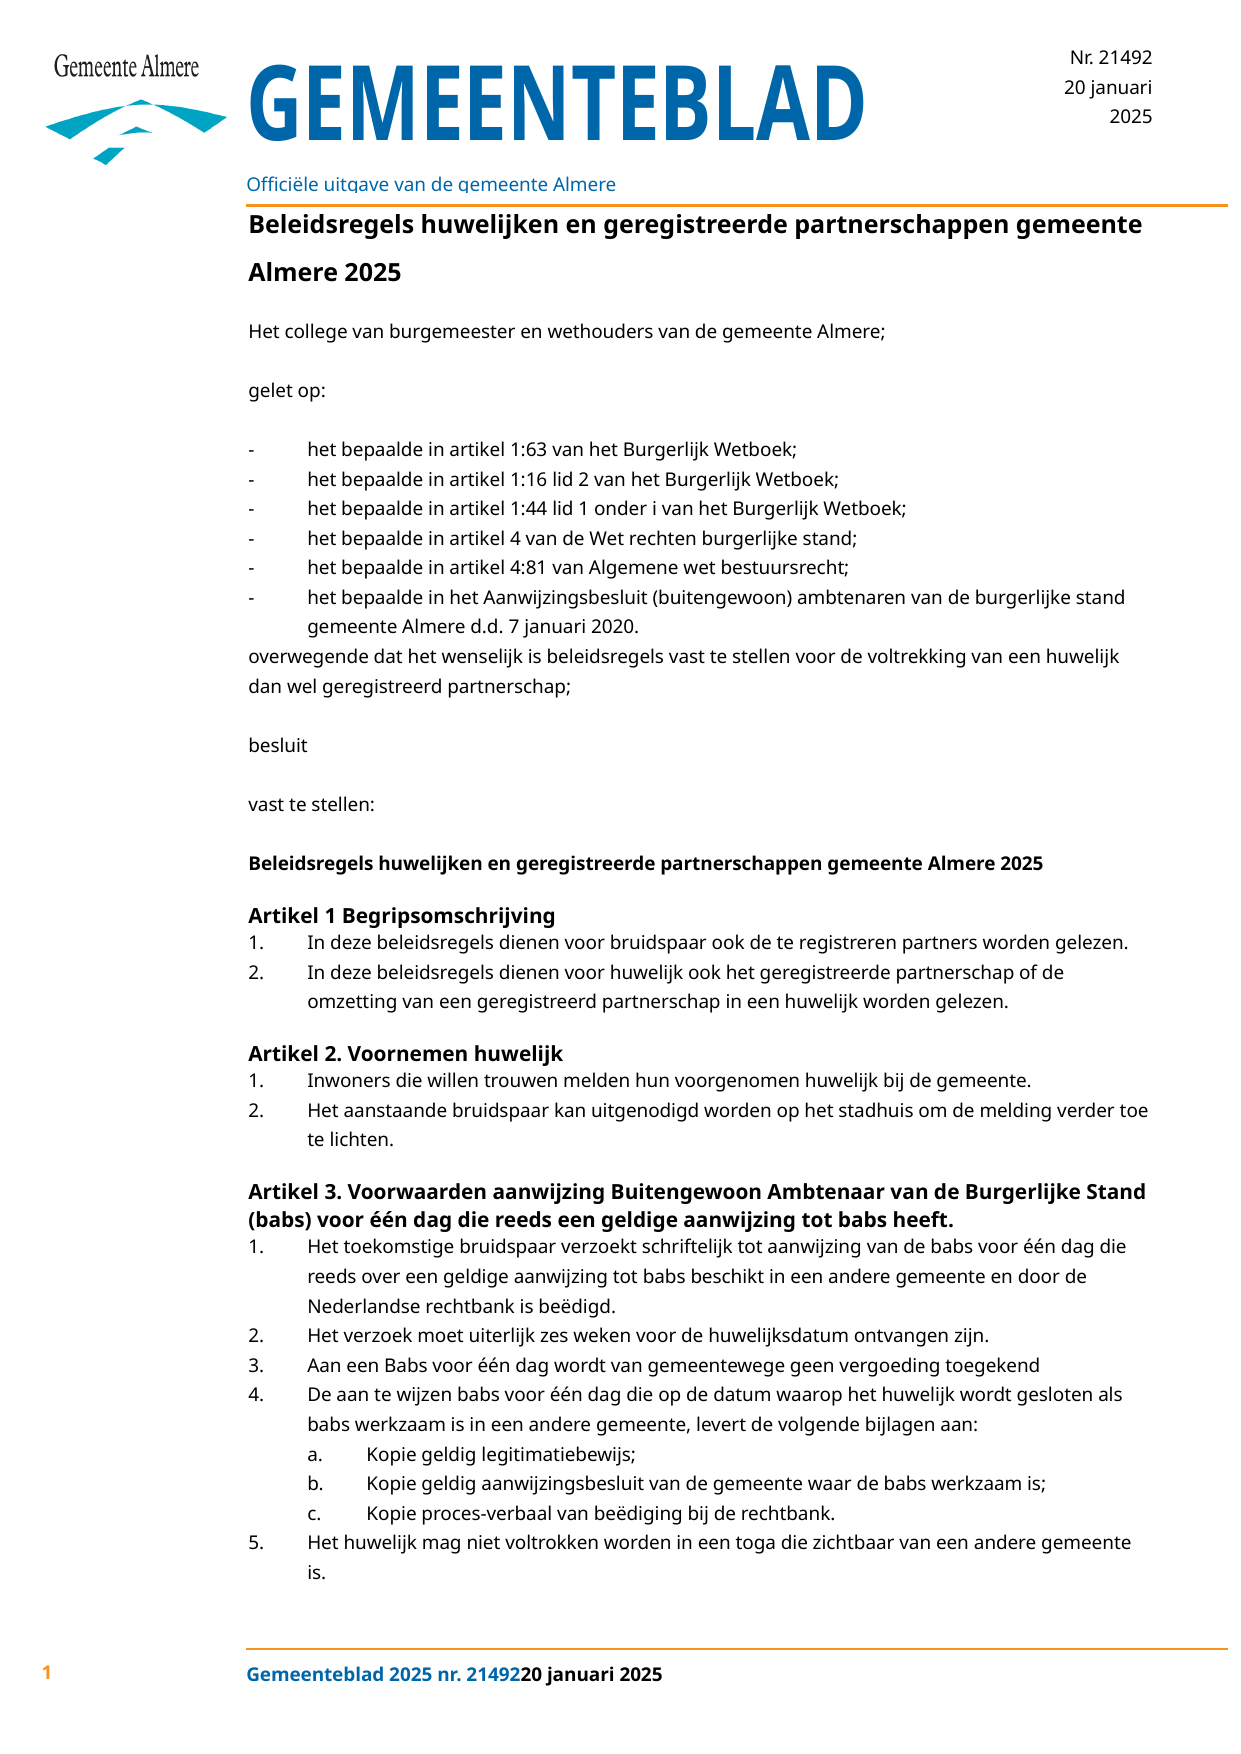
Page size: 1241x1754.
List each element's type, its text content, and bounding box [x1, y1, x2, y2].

text Artikel 1 Begripsomschrijving [248, 901, 1152, 929]
list Kopie proces-verbaal van beëdiging bij de rechtbank. [307, 1500, 1152, 1526]
list het bepaalde in artikel 1:63 van het Burgerlijk Wetboek; [248, 436, 1152, 462]
list het bepaalde in artikel 1:16 lid 2 van het Burgerlijk Wetboek; [248, 466, 1152, 492]
list Aan een Babs voor één dag wordt van gemeentewege geen vergoeding toegekend [248, 1352, 1152, 1378]
list het bepaalde in artikel 1:44 lid 1 onder i van het Burgerlijk Wetboek; [248, 495, 1152, 521]
list het bepaalde in het Aanwijzingsbesluit (buitengewoon) ambtenaren van de burgerlijke stand gemeente Almere d.d. 7 januari 2020. [248, 584, 1152, 639]
list In deze beleidsregels dienen voor bruidspaar ook de te registreren partners worden gelezen. [248, 929, 1152, 955]
text overwegende dat het wenselijk is beleidsregels vast te stellen voor de voltrekking van een huwelijk dan wel geregistreerd partnerschap; [248, 643, 1152, 699]
text besluit [248, 732, 1152, 758]
text gelet op: [248, 377, 1152, 403]
text Beleidsregels huwelijken en geregistreerde partnerschappen gemeente Almere 2025 [248, 850, 1152, 876]
list Het huwelijk mag niet voltrokken worden in een toga die zichtbaar van een andere gemeente is. [248, 1529, 1152, 1585]
list Kopie geldig aanwijzingsbesluit van de gemeente waar de babs werkzaam is; [307, 1470, 1152, 1496]
text Artikel 2. Voornemen huwelijk [248, 1039, 1152, 1067]
list Inwoners die willen trouwen melden hun voorgenomen huwelijk bij de gemeente. [248, 1067, 1152, 1093]
list het bepaalde in artikel 4 van de Wet rechten burgerlijke stand; [248, 525, 1152, 551]
list Het verzoek moet uiterlijk zes weken voor de huwelijksdatum ontvangen zijn. [248, 1322, 1152, 1348]
list Het toekomstige bruidspaar verzoekt schriftelijk tot aanwijzing van de babs voor één dag die reeds over een geldige aanwijzing tot babs beschikt in een andere gemeente en door de Nederlandse rechtbank is beëdigd. [248, 1234, 1152, 1319]
list Het aanstaande bruidspaar kan uitgenodigd worden op het stadhuis om de melding verder toe te lichten. [248, 1097, 1152, 1152]
text Het college van burgemeester en wethouders van de gemeente Almere; [248, 318, 1152, 344]
text Artikel 3. Voorwaarden aanwijzing Buitengewoon Ambtenaar van de Burgerlijke Stand (babs) voor één dag die reeds een geldige aanwijzing tot babs heeft. [248, 1177, 1152, 1234]
list In deze beleidsregels dienen voor huwelijk ook het geregistreerde partnerschap of de omzetting van een geregistreerd partnerschap in een huwelijk worden gelezen. [248, 959, 1152, 1014]
list het bepaalde in artikel 4:81 van Algemene wet bestuursrecht; [248, 554, 1152, 580]
text Beleidsregels huwelijken en geregistreerde partnerschappen gemeente Almere 2025 [248, 207, 1152, 288]
text vast te stellen: [248, 791, 1152, 817]
picture [41, 47, 231, 172]
list De aan te wijzen babs voor één dag die op de datum waarop het huwelijk wordt gesloten als babs werkzaam is in een andere gemeente, levert de volgende bijlagen aan: [248, 1382, 1152, 1437]
list Kopie geldig legitimatiebewijs; [307, 1441, 1152, 1467]
